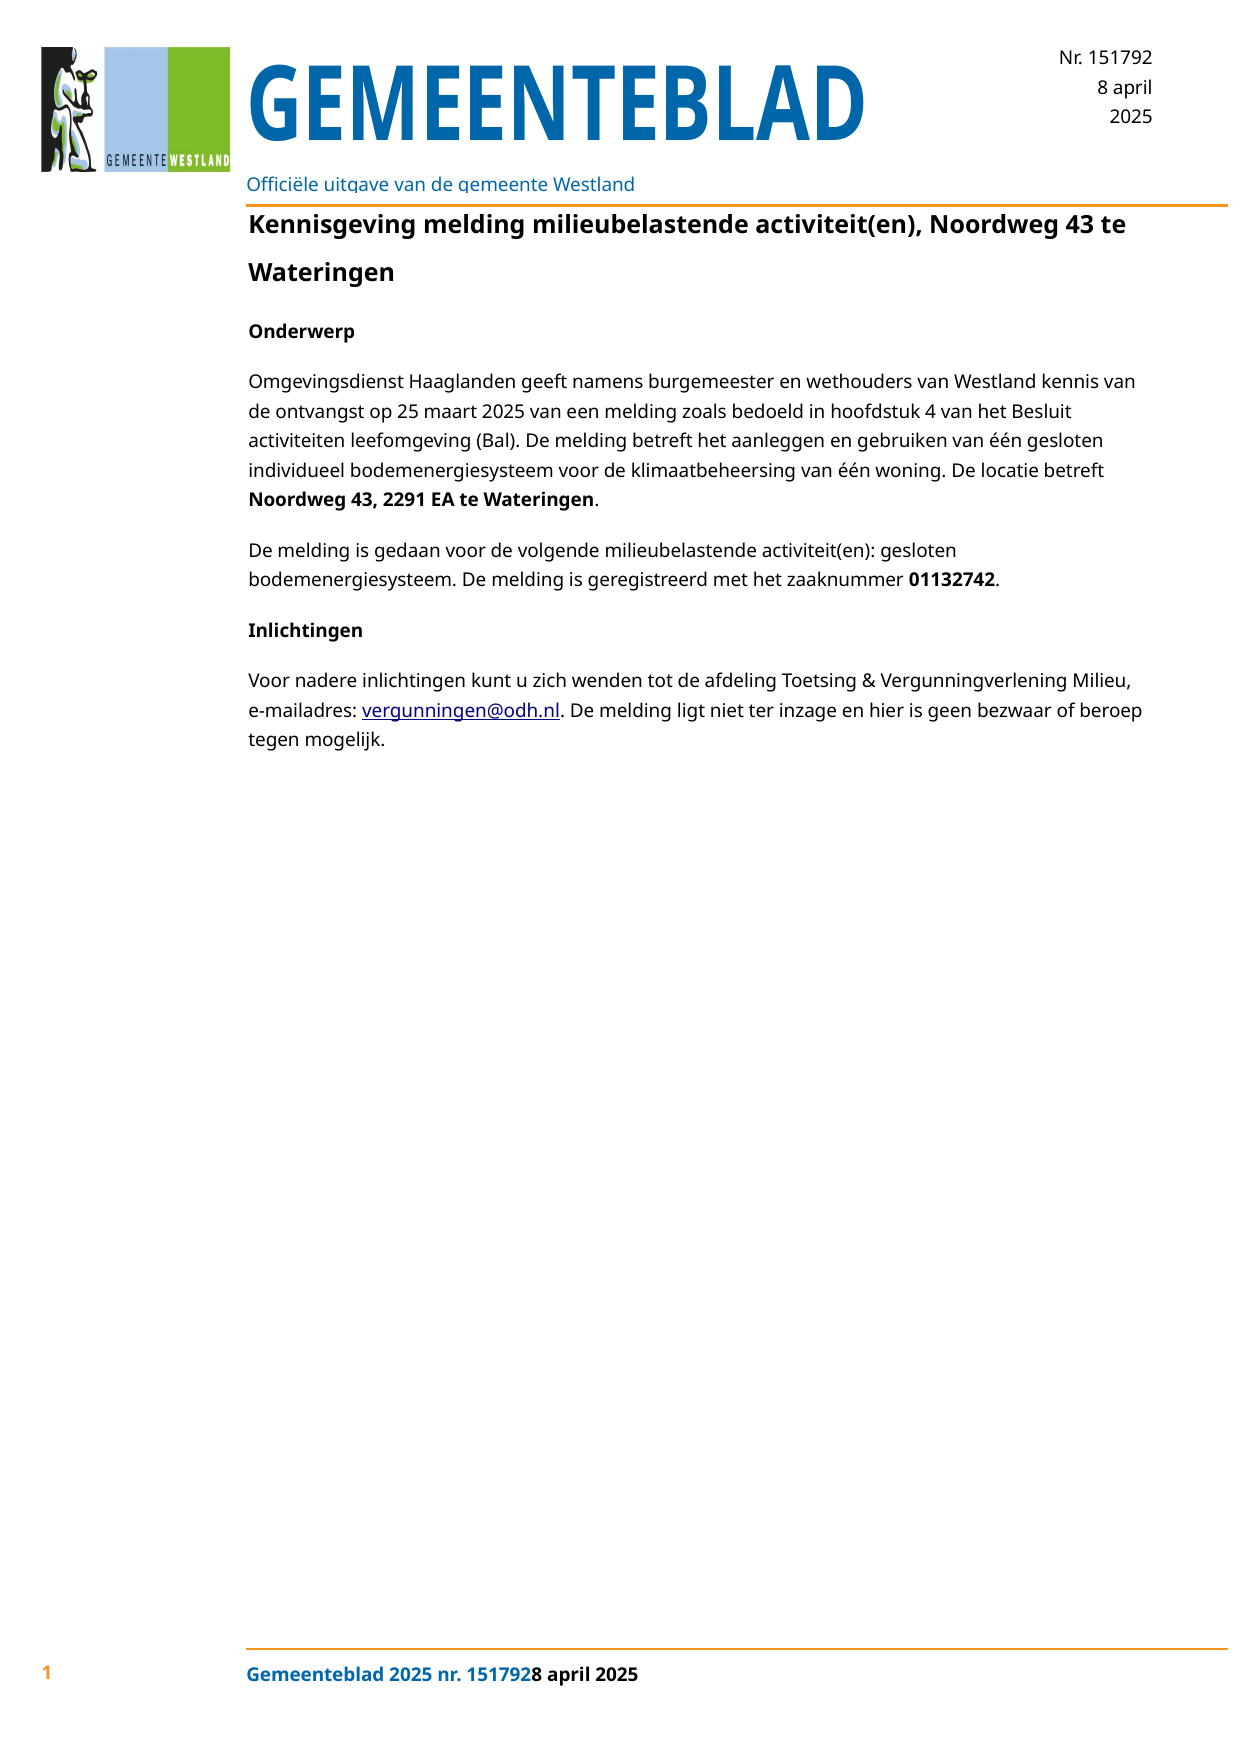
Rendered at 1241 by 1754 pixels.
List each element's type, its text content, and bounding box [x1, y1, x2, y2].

text Voor nadere inlichtingen kunt u zich wenden tot de afdeling Toetsing & Vergunningverlening Milieu, e-mailadres: vergunningen@odh.nl. De melding ligt niet ter inzage en hier is geen bezwaar of beroep tegen mogelijk. [248, 667, 1152, 752]
picture [41, 47, 231, 172]
text Omgevingsdienst Haaglanden geeft namens burgemeester en wethouders van Westland kennis van de ontvangst op 25 maart 2025 van een melding zoals bedoeld in hoofdstuk 4 van het Besluit activiteiten leefomgeving (Bal). De melding betreft het aanleggen en gebruiken van één gesloten individueel bodemenergiesysteem voor de klimaatbeheersing van één woning. De locatie betreft Noordweg 43, 2291 EA te Wateringen. [248, 368, 1152, 512]
text Inlichtingen [248, 617, 1152, 643]
text De melding is gedaan voor de volgende milieubelastende activiteit(en): gesloten bodemenergiesysteem. De melding is geregistreerd met het zaaknummer 01132742. [248, 537, 1152, 592]
text Onderwerp [248, 318, 1152, 344]
text Kennisgeving melding milieubelastende activiteit(en), Noordweg 43 te Wateringen [248, 207, 1152, 288]
